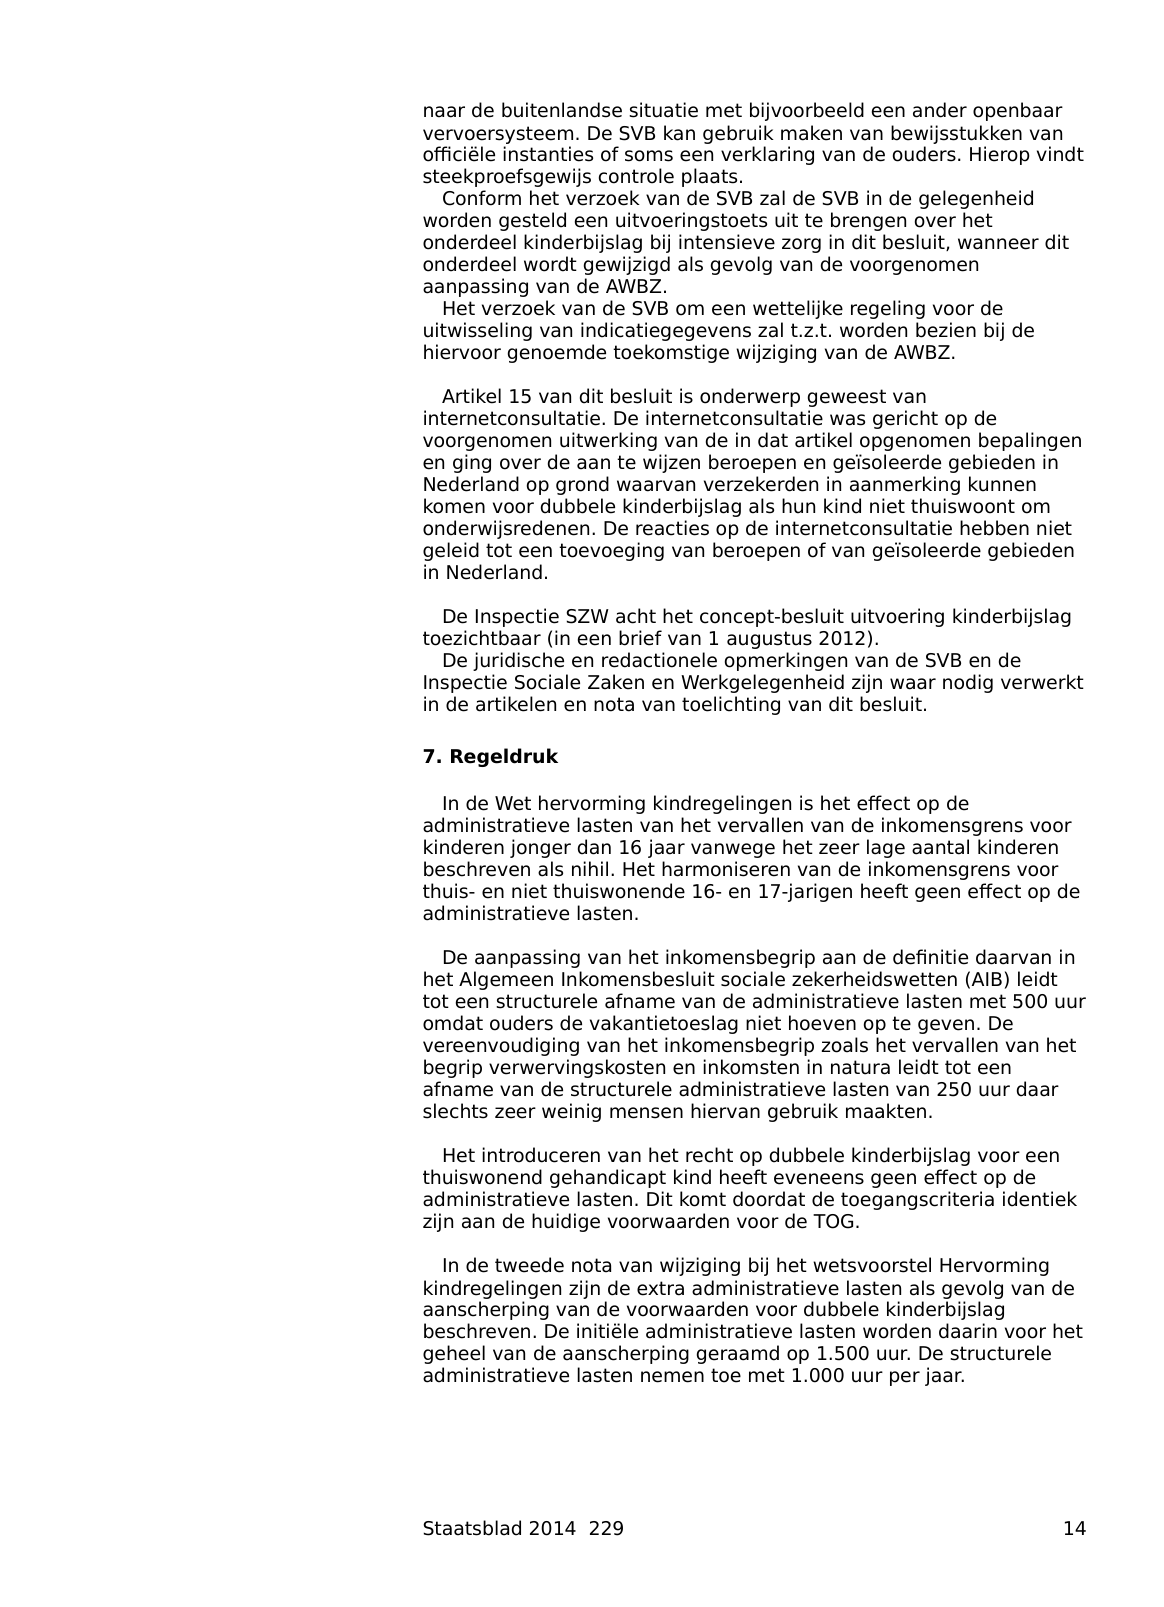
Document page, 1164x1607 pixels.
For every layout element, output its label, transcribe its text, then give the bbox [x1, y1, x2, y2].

text naar de buitenlandse situatie met bijvoorbeeld een ander openbaar vervoersysteem. De SVB kan gebruik maken van bewijsstukken van officiële instanties of soms een verklaring van de ouders. Hierop vindt steekproefsgewijs controle plaats. [422, 100, 1087, 188]
text De aanpassing van het inkomensbegrip aan de definitie daarvan in het Algemeen Inkomensbesluit sociale zekerheidswetten (AIB) leidt tot een structurele afname van de administratieve lasten met 500 uur omdat ouders de vakantietoeslag niet hoeven op te geven. De vereenvoudiging van het inkomensbegrip zoals het vervallen van het begrip verwervingskosten en inkomsten in natura leidt tot een afname van de structurele administratieve lasten van 250 uur daar slechts zeer weinig mensen hiervan gebruik maakten. [422, 947, 1087, 1123]
text Het introduceren van het recht op dubbele kinderbijslag voor een thuiswonend gehandicapt kind heeft eveneens geen effect op de administratieve lasten. Dit komt doordat de toegangscriteria identiek zijn aan de huidige voorwaarden voor de TOG. [422, 1145, 1087, 1233]
text In de Wet hervorming kindregelingen is het effect op de administratieve lasten van het vervallen van de inkomensgrens voor kinderen jonger dan 16 jaar vanwege het zeer lage aantal kinderen beschreven als nihil. Het harmoniseren van de inkomensgrens voor thuis- en niet thuiswonende 16- en 17-jarigen heeft geen effect op de administratieve lasten. [422, 793, 1087, 925]
text Conform het verzoek van de SVB zal de SVB in de gelegenheid worden gesteld een uitvoeringstoets uit te brengen over het onderdeel kinderbijslag bij intensieve zorg in dit besluit, wanneer dit onderdeel wordt gewijzigd als gevolg van de voorgenomen aanpassing van de AWBZ. [422, 188, 1087, 298]
text De juridische en redactionele opmerkingen van de SVB en de Inspectie Sociale Zaken en Werkgelegenheid zijn waar nodig verwerkt in de artikelen en nota van toelichting van dit besluit. [422, 650, 1087, 716]
text De Inspectie SZW acht het concept-besluit uitvoering kinderbijslag toezichtbaar (in een brief van 1 augustus 2012). [422, 606, 1087, 650]
subtitle 7. Regeldruk [422, 746, 1087, 768]
text In de tweede nota van wijziging bij het wetsvoorstel Hervorming kindregelingen zijn de extra administratieve lasten als gevolg van de aanscherping van de voorwaarden voor dubbele kinderbijslag beschreven. De initiële administratieve lasten worden daarin voor het geheel van de aanscherping geraamd op 1.500 uur. De structurele administratieve lasten nemen toe met 1.000 uur per jaar. [422, 1255, 1087, 1387]
text Artikel 15 van dit besluit is onderwerp geweest van internetconsultatie. De internetconsultatie was gericht op de voorgenomen uitwerking van de in dat artikel opgenomen bepalingen en ging over de aan te wijzen beroepen en geïsoleerde gebieden in Nederland op grond waarvan verzekerden in aanmerking kunnen komen voor dubbele kinderbijslag als hun kind niet thuiswoont om onderwijsredenen. De reacties op de internetconsultatie hebben niet geleid tot een toevoeging van beroepen of van geïsoleerde gebieden in Nederland. [422, 386, 1087, 584]
text Het verzoek van de SVB om een wettelijke regeling voor de uitwisseling van indicatiegegevens zal t.z.t. worden bezien bij de hiervoor genoemde toekomstige wijziging van de AWBZ. [422, 298, 1087, 364]
